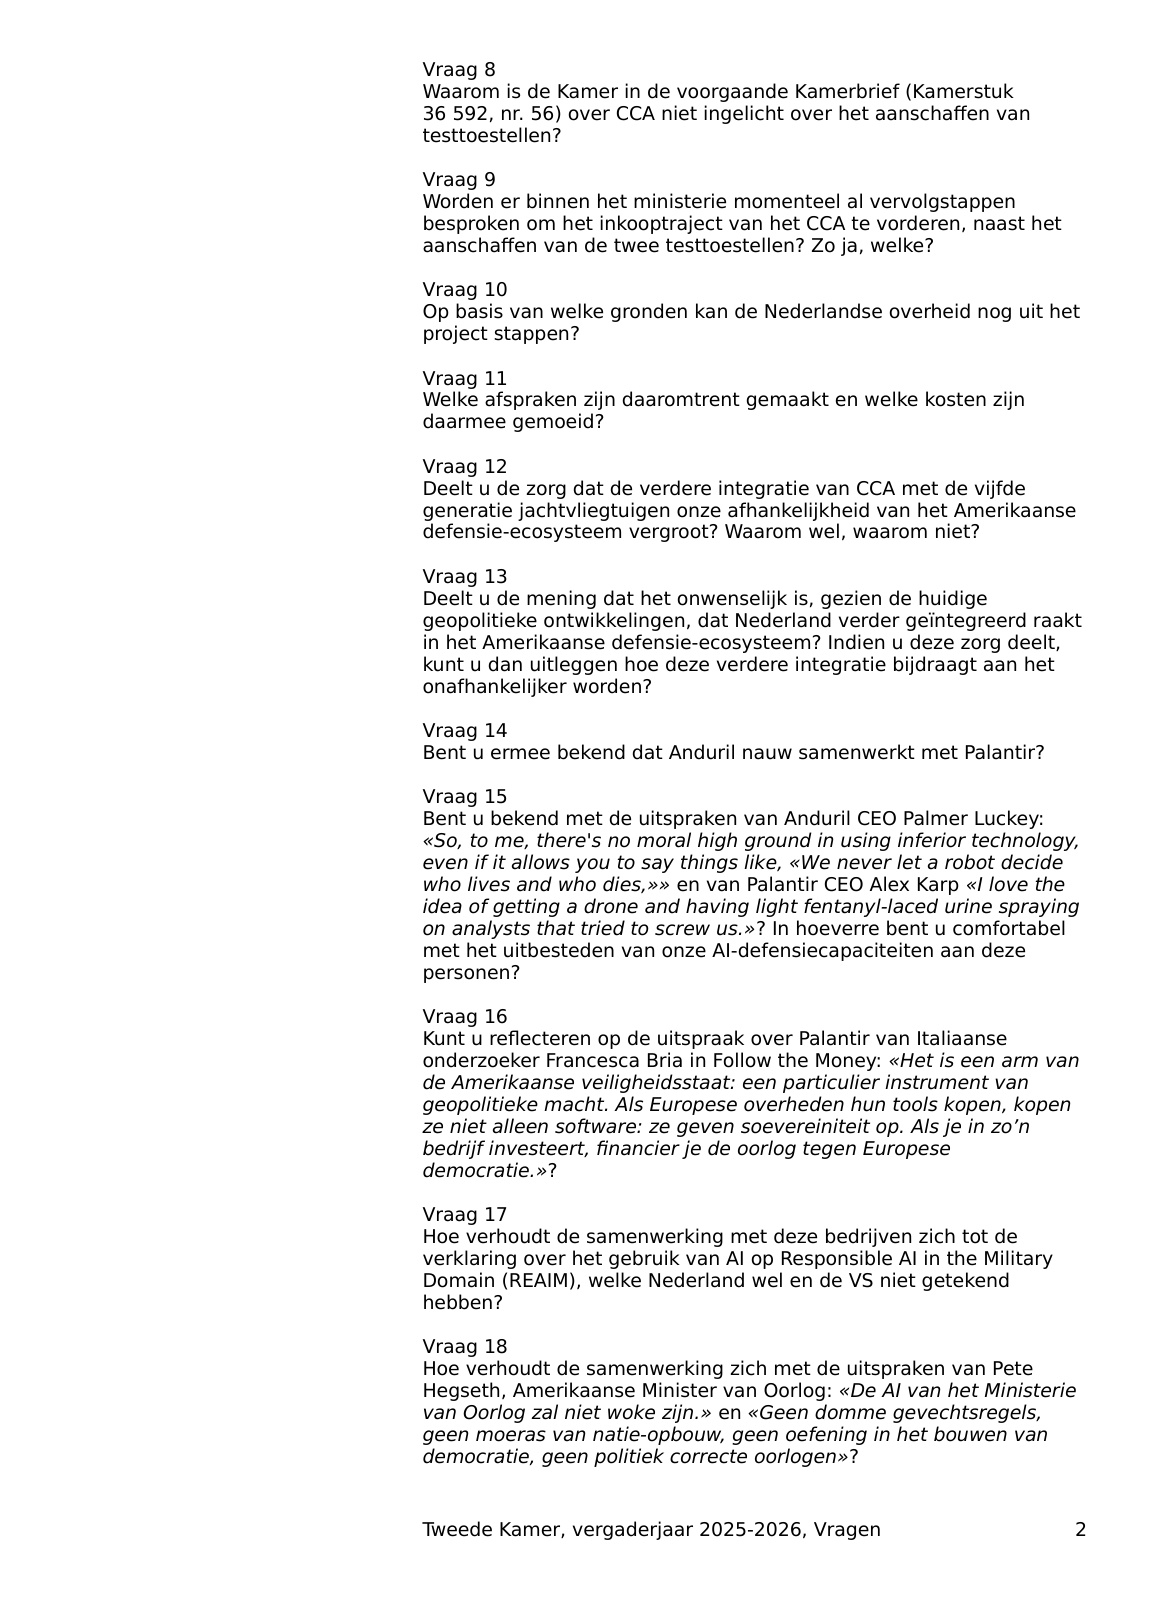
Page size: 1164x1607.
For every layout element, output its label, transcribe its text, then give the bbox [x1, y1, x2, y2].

text Vraag 14 [422, 720, 1087, 742]
text Vraag 16 [422, 1006, 1087, 1028]
text Welke afspraken zijn daaromtrent gemaakt en welke kosten zijn daarmee gemoeid? [422, 389, 1087, 433]
text Vraag 13 [422, 566, 1087, 588]
text Worden er binnen het ministerie momenteel al vervolgstappen besproken om het inkooptraject van het CCA te vorderen, naast het aanschaffen van de twee testtoestellen? Zo ja, welke? [422, 191, 1087, 257]
text Waarom is de Kamer in de voorgaande Kamerbrief (Kamerstuk 36 592, nr. 56) over CCA niet ingelicht over het aanschaffen van testtoestellen? [422, 81, 1087, 147]
text Deelt u de zorg dat de verdere integratie van CCA met de vijfde generatie jachtvliegtuigen onze afhankelijkheid van het Amerikaanse defensie-ecosysteem vergroot? Waarom wel, waarom niet? [422, 477, 1087, 543]
text Vraag 15 [422, 786, 1087, 808]
text Vraag 8 [422, 59, 1087, 81]
text Bent u bekend met de uitspraken van Anduril CEO Palmer Luckey: «So, to me, there's no moral high ground in using inferior technology, even if it allows you to say things like, «We never let a robot decide who lives and who dies,»» en van Palantir CEO Alex Karp «I love the idea of getting a drone and having light fentanyl-laced urine spraying on analysts that tried to screw us.»? In hoeverre bent u comfortabel met het uitbesteden van onze AI-defensiecapaciteiten aan deze personen? [422, 808, 1087, 984]
text Vraag 11 [422, 367, 1087, 389]
text Deelt u de mening dat het onwenselijk is, gezien de huidige geopolitieke ontwikkelingen, dat Nederland verder geïntegreerd raakt in het Amerikaanse defensie-ecosysteem? Indien u deze zorg deelt, kunt u dan uitleggen hoe deze verdere integratie bijdraagt aan het onafhankelijker worden? [422, 588, 1087, 697]
text Hoe verhoudt de samenwerking met deze bedrijven zich tot de verklaring over het gebruik van AI op Responsible AI in the Military Domain (REAIM), welke Nederland wel en de VS niet getekend hebben? [422, 1226, 1087, 1314]
text Op basis van welke gronden kan de Nederlandse overheid nog uit het project stappen? [422, 301, 1087, 345]
text Vraag 12 [422, 456, 1087, 477]
text Kunt u reflecteren op de uitspraak over Palantir van Italiaanse onderzoeker Francesca Bria in Follow the Money: «Het is een arm van de Amerikaanse veiligheidsstaat: een particulier instrument van geopolitieke macht. Als Europese overheden hun tools kopen, kopen ze niet alleen software: ze geven soevereiniteit op. Als je in zo’n bedrijf investeert, financier je de oorlog tegen Europese democratie.»? [422, 1028, 1087, 1182]
text Vraag 9 [422, 169, 1087, 191]
text Vraag 18 [422, 1336, 1087, 1358]
text Hoe verhoudt de samenwerking zich met de uitspraken van Pete Hegseth, Amerikaanse Minister van Oorlog: «De AI van het Ministerie van Oorlog zal niet woke zijn.» en «Geen domme gevechtsregels, geen moeras van natie-opbouw, geen oefening in het bouwen van democratie, geen politiek correcte oorlogen»? [422, 1358, 1087, 1468]
text Vraag 10 [422, 279, 1087, 301]
text Vraag 17 [422, 1204, 1087, 1226]
text Bent u ermee bekend dat Anduril nauw samenwerkt met Palantir? [422, 742, 1087, 764]
